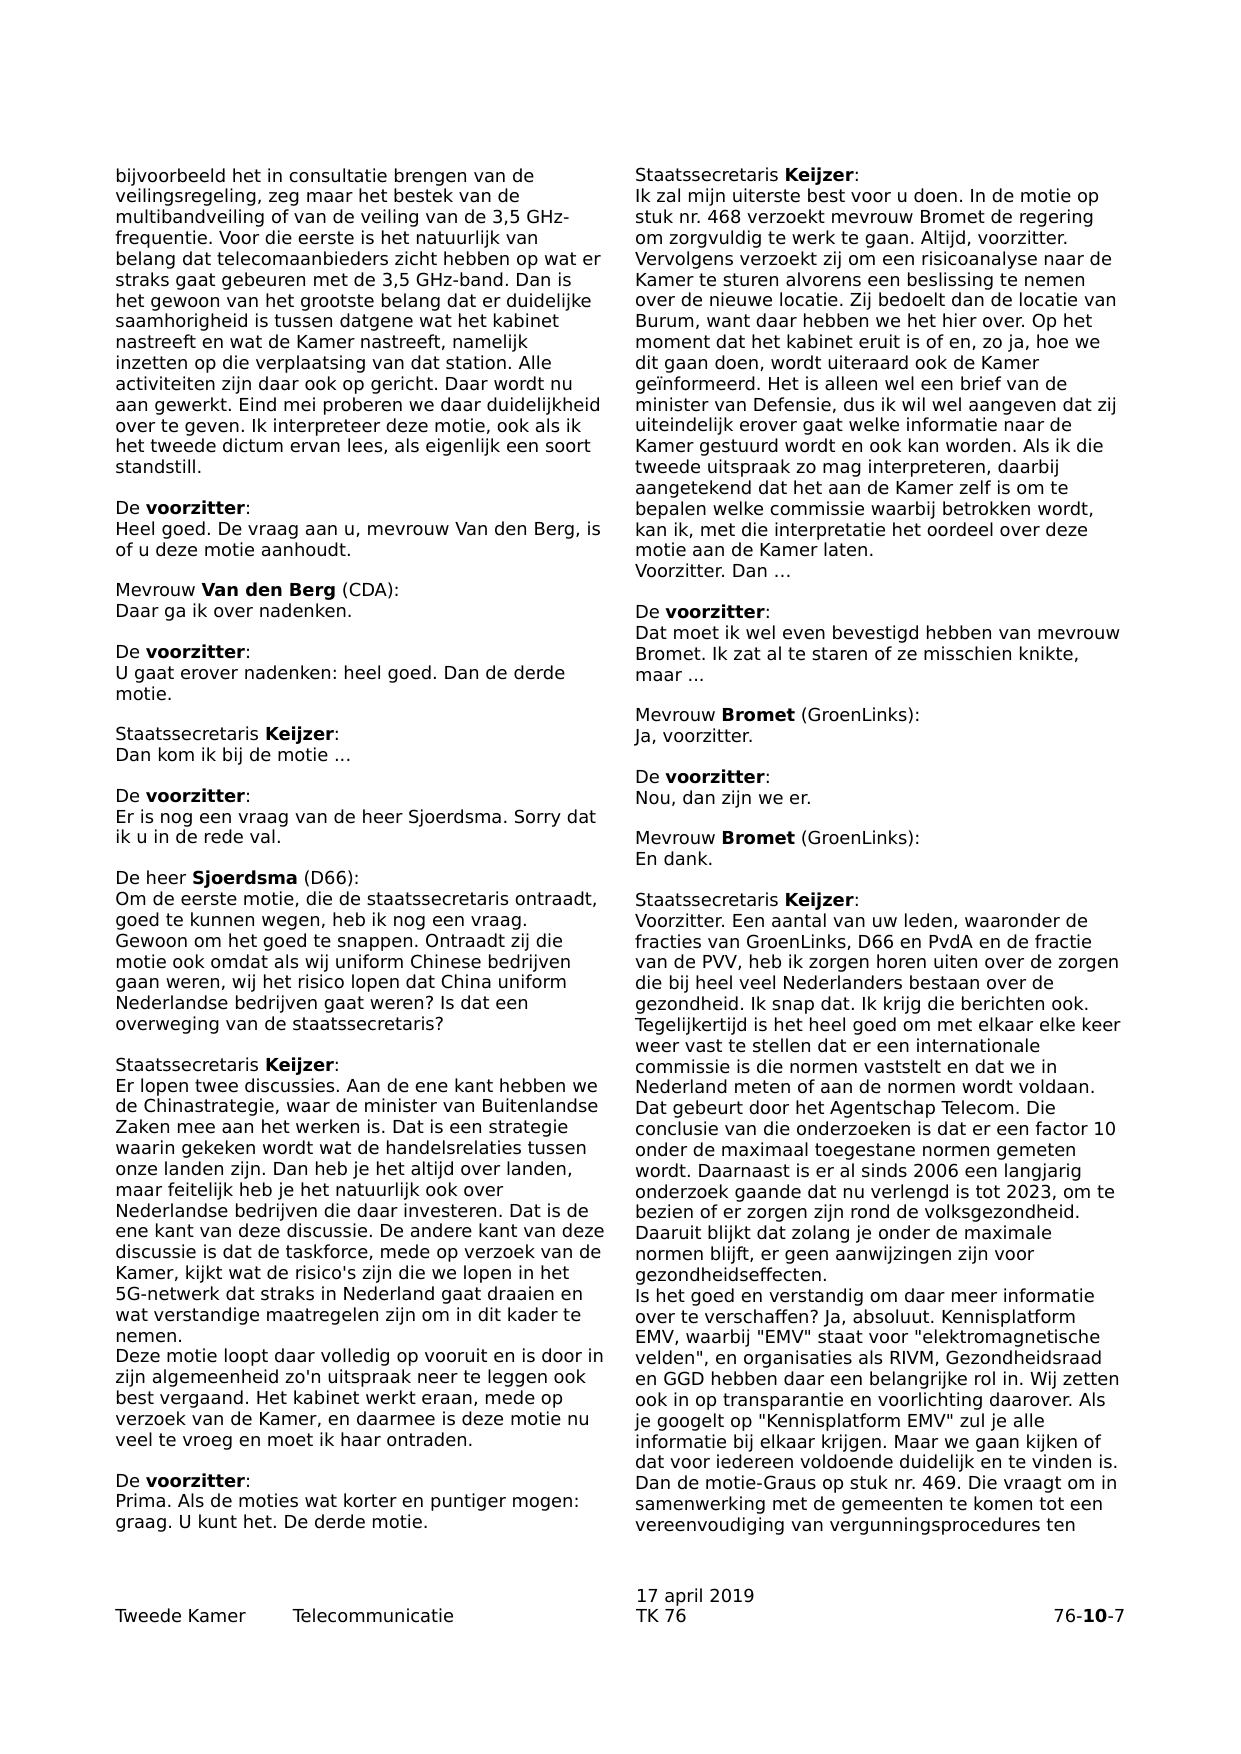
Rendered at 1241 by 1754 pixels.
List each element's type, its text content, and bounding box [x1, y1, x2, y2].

text Daar ga ik over nadenken. [115, 601, 605, 622]
text De voorzitter: [115, 786, 605, 806]
text Prima. Als de moties wat korter en puntiger mogen: graag. U kunt het. De derde motie. [115, 1491, 605, 1533]
text Voorzitter. Dan … [635, 561, 1125, 582]
text Heel goed. De vraag aan u, mevrouw Van den Berg, is of u deze motie aanhoudt. [115, 518, 605, 560]
text Staatssecretaris Keijzer: [635, 890, 1125, 911]
text De voorzitter: [635, 767, 1125, 787]
text De voorzitter: [115, 1470, 605, 1491]
text Nou, dan zijn we er. [635, 787, 1125, 808]
text Om de eerste motie, die de staatssecretaris ontraadt, goed te kunnen wegen, heb ik nog een vraag. Gewoon om het goed te snappen. Ontraadt zij die motie ook omdat als wij uniform Chinese bedrijven gaan weren, wij het risico lopen dat China uniform Nederlandse bedrijven gaat weren? Is dat een overweging van de staatssecretaris? [115, 889, 605, 1035]
text Staatssecretaris Keijzer: [115, 724, 605, 745]
text Er lopen twee discussies. Aan de ene kant hebben we de Chinastrategie, waar de minister van Buitenlandse Zaken mee aan het werken is. Dat is een strategie waarin gekeken wordt wat de handelsrelaties tussen onze landen zijn. Dan heb je het altijd over landen, maar feitelijk heb je het natuurlijk ook over Nederlandse bedrijven die daar investeren. Dat is de ene kant van deze discussie. De andere kant van deze discussie is dat de taskforce, mede op verzoek van de Kamer, kijkt wat de risico's zijn die we lopen in het 5G-netwerk dat straks in Nederland gaat draaien en wat verstandige maatregelen zijn om in dit kader te nemen. [115, 1075, 605, 1346]
text Is het goed en verstandig om daar meer informatie over te verschaffen? Ja, absoluut. Kennisplatform EMV, waarbij "EMV" staat voor "elektromagnetische velden", en organisaties als RIVM, Gezondheidsraad en GGD hebben daar een belangrijke rol in. Wij zetten ook in op transparantie en voorlichting daarover. Als je googelt op "Kennisplatform EMV" zul je alle informatie bij elkaar krijgen. Maar we gaan kijken of dat voor iedereen voldoende duidelijk en te vinden is. [635, 1286, 1125, 1473]
text Staatssecretaris Keijzer: [635, 165, 1125, 186]
text De heer Sjoerdsma (D66): [115, 868, 605, 889]
text Er is nog een vraag van de heer Sjoerdsma. Sorry dat ik u in de rede val. [115, 806, 605, 848]
text bijvoorbeeld het in consultatie brengen van de veilingsregeling, zeg maar het bestek van de multibandveiling of van de veiling van de 3,5 GHz-frequentie. Voor die eerste is het natuurlijk van belang dat telecomaanbieders zicht hebben op wat er straks gaat gebeuren met de 3,5 GHz-band. Dan is het gewoon van het grootste belang dat er duidelijke saamhorigheid is tussen datgene wat het kabinet nastreeft en wat de Kamer nastreeft, namelijk inzetten op die verplaatsing van dat station. Alle activiteiten zijn daar ook op gericht. Daar wordt nu aan gewerkt. Eind mei proberen we daar duidelijkheid over te geven. Ik interpreteer deze motie, ook als ik het tweede dictum ervan lees, als eigenlijk een soort standstill. [115, 165, 605, 478]
text Mevrouw Bromet (GroenLinks): [635, 828, 1125, 849]
text Dat moet ik wel even bevestigd hebben van mevrouw Bromet. Ik zat al te staren of ze misschien knikte, maar ... [635, 623, 1125, 685]
text Dan kom ik bij de motie ... [115, 745, 605, 766]
text Voorzitter. Een aantal van uw leden, waaronder de fracties van GroenLinks, D66 en PvdA en de fractie van de PVV, heb ik zorgen horen uiten over de zorgen die bij heel veel Nederlanders bestaan over de gezondheid. Ik snap dat. Ik krijg die berichten ook. Tegelijkertijd is het heel goed om met elkaar elke keer weer vast te stellen dat er een internationale commissie is die normen vaststelt en dat we in Nederland meten of aan de normen wordt voldaan. Dat gebeurt door het Agentschap Telecom. Die conclusie van die onderzoeken is dat er een factor 10 onder de maximaal toegestane normen gemeten wordt. Daarnaast is er al sinds 2006 een langjarig onderzoek gaande dat nu verlengd is tot 2023, om te bezien of er zorgen zijn rond de volksgezondheid. Daaruit blijkt dat zolang je onder de maximale normen blijft, er geen aanwijzingen zijn voor gezondheidseffecten. [635, 911, 1125, 1286]
text Ja, voorzitter. [635, 726, 1125, 747]
text De voorzitter: [115, 642, 605, 662]
text De voorzitter: [115, 498, 605, 518]
text Mevrouw Bromet (GroenLinks): [635, 705, 1125, 726]
text Staatssecretaris Keijzer: [115, 1055, 605, 1075]
text Dan de motie-Graus op stuk nr. 469. Die vraagt om in samenwerking met de gemeenten te komen tot een vereenvoudiging van vergunningsprocedures ten [635, 1473, 1125, 1536]
text Mevrouw Van den Berg (CDA): [115, 580, 605, 601]
text De voorzitter: [635, 602, 1125, 623]
text U gaat erover nadenken: heel goed. Dan de derde motie. [115, 662, 605, 704]
text En dank. [635, 849, 1125, 870]
text Deze motie loopt daar volledig op vooruit en is door in zijn algemeenheid zo'n uitspraak neer te leggen ook best vergaand. Het kabinet werkt eraan, mede op verzoek van de Kamer, en daarmee is deze motie nu veel te vroeg en moet ik haar ontraden. [115, 1346, 605, 1450]
text Ik zal mijn uiterste best voor u doen. In de motie op stuk nr. 468 verzoekt mevrouw Bromet de regering om zorgvuldig te werk te gaan. Altijd, voorzitter. Vervolgens verzoekt zij om een risicoanalyse naar de Kamer te sturen alvorens een beslissing te nemen over de nieuwe locatie. Zij bedoelt dan de locatie van Burum, want daar hebben we het hier over. Op het moment dat het kabinet eruit is of en, zo ja, hoe we dit gaan doen, wordt uiteraard ook de Kamer geïnformeerd. Het is alleen wel een brief van de minister van Defensie, dus ik wil wel aangeven dat zij uiteindelijk erover gaat welke informatie naar de Kamer gestuurd wordt en ook kan worden. Als ik die tweede uitspraak zo mag interpreteren, daarbij aangetekend dat het aan de Kamer zelf is om te bepalen welke commissie waarbij betrokken wordt, kan ik, met die interpretatie het oordeel over deze motie aan de Kamer laten. [635, 186, 1125, 561]
